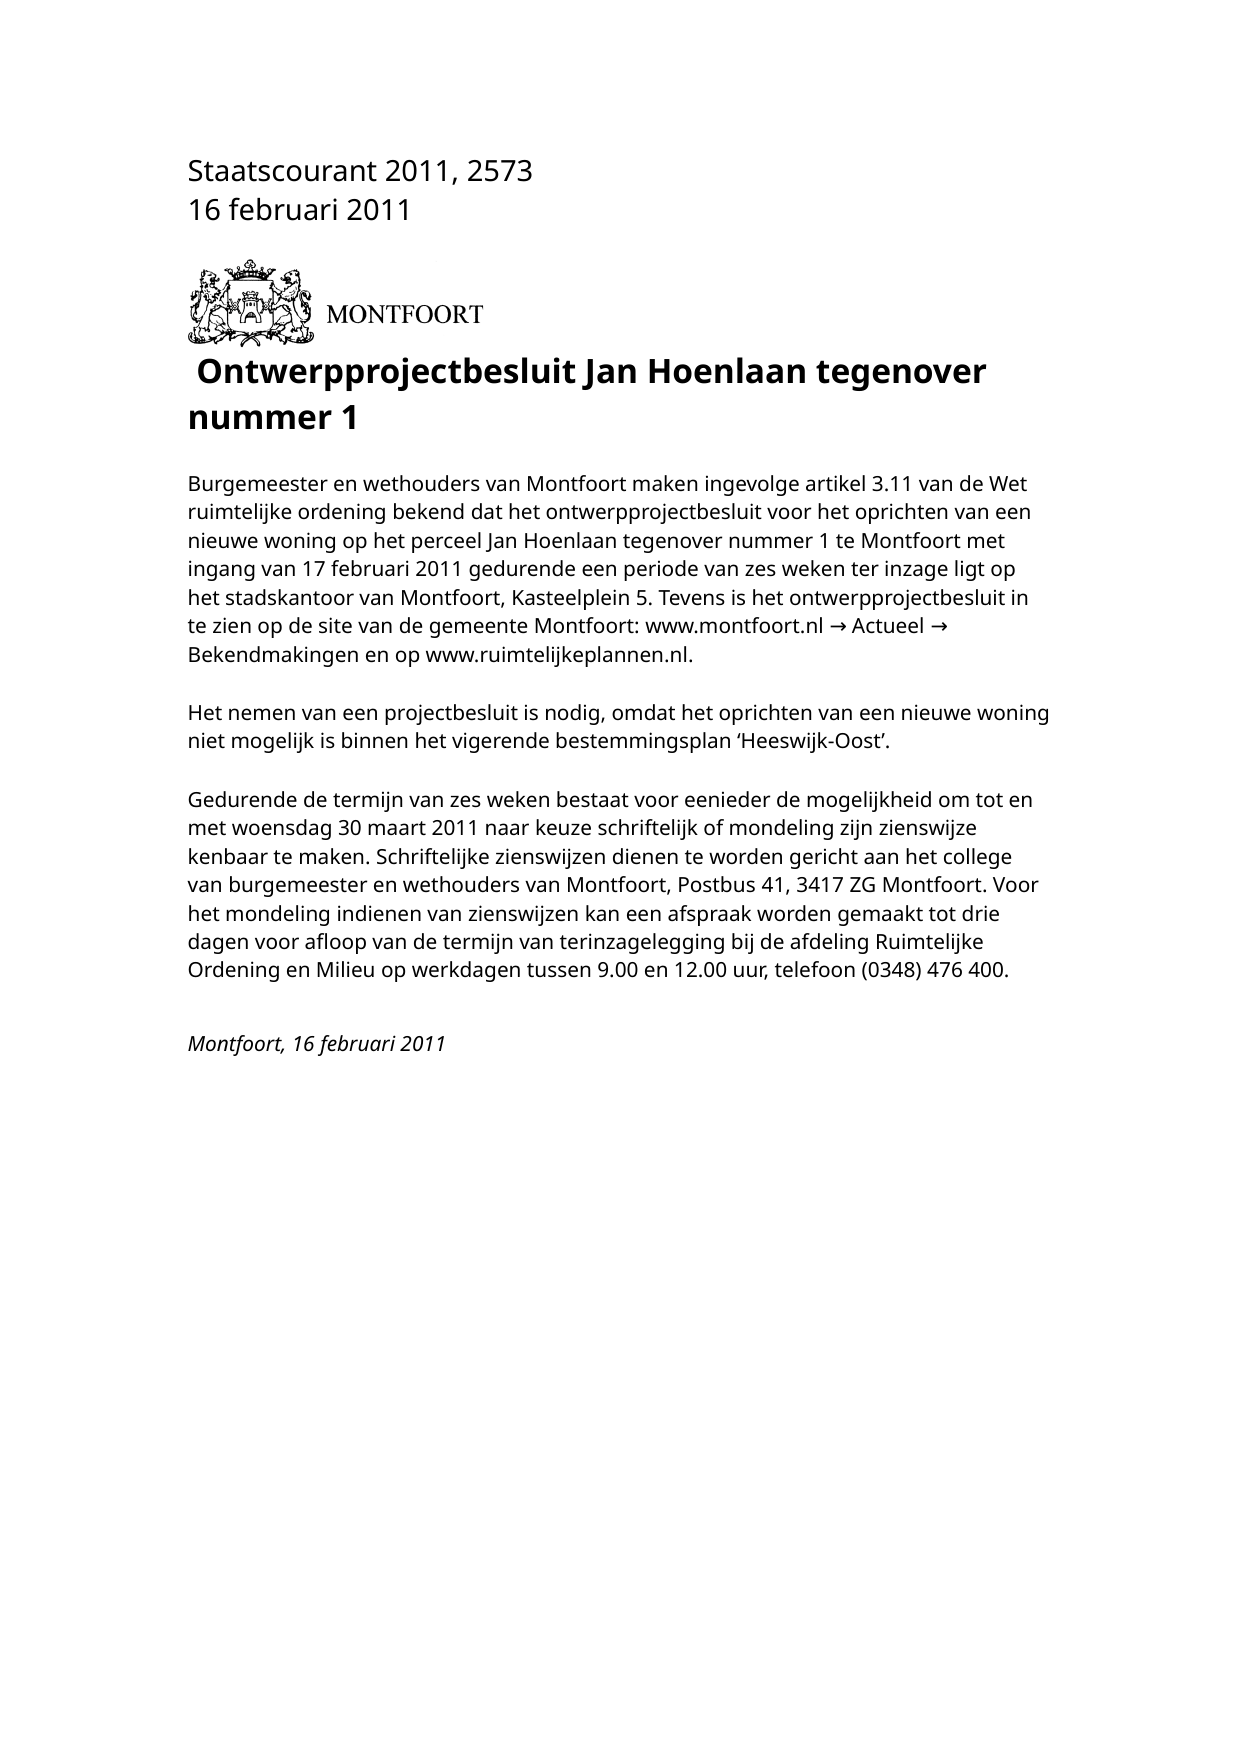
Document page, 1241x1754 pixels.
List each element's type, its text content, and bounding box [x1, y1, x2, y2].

text Het nemen van een projectbesluit is nodig, omdat het oprichten van een nieuwe woning niet mogelijk is binnen het vigerende bestemmingsplan ‘Heeswijk-Oost’. [187, 698, 1053, 755]
text Montfoort, 16 februari 2011 [187, 1029, 1053, 1057]
subtitle Ontwerpprojectbesluit Jan Hoenlaan tegenover nummer 1 [187, 271, 1053, 439]
text 16 februari 2011 [187, 190, 1053, 229]
text Staatscourant 2011, 2573 [187, 150, 1053, 190]
picture [187, 258, 484, 348]
text Gedurende de termijn van zes weken bestaat voor eenieder de mogelijkheid om tot en met woensdag 30 maart 2011 naar keuze schriftelijk of mondeling zijn zienswijze kenbaar te maken. Schriftelijke zienswijzen dienen te worden gericht aan het college van burgemeester en wethouders van Montfoort, Postbus 41, 3417 ZG Montfoort. Voor het mondeling indienen van zienswijzen kan een afspraak worden gemaakt tot drie dagen voor afloop van de termijn van terinzagelegging bij de afdeling Ruimtelijke Ordening en Milieu op werkdagen tussen 9.00 en 12.00 uur, telefoon (0348) 476 400. [187, 785, 1053, 984]
text Burgemeester en wethouders van Montfoort maken ingevolge artikel 3.11 van de Wet ruimtelijke ordening bekend dat het ontwerpprojectbesluit voor het oprichten van een nieuwe woning op het perceel Jan Hoenlaan tegenover nummer 1 te Montfoort met ingang van 17 februari 2011 gedurende een periode van zes weken ter inzage ligt op het stadskantoor van Montfoort, Kasteelplein 5. Tevens is het ontwerpprojectbesluit in te zien op de site van de gemeente Montfoort: www.montfoort.nl → Actueel → Bekendmakingen en op www.ruimtelijkeplannen.nl. [187, 469, 1053, 668]
